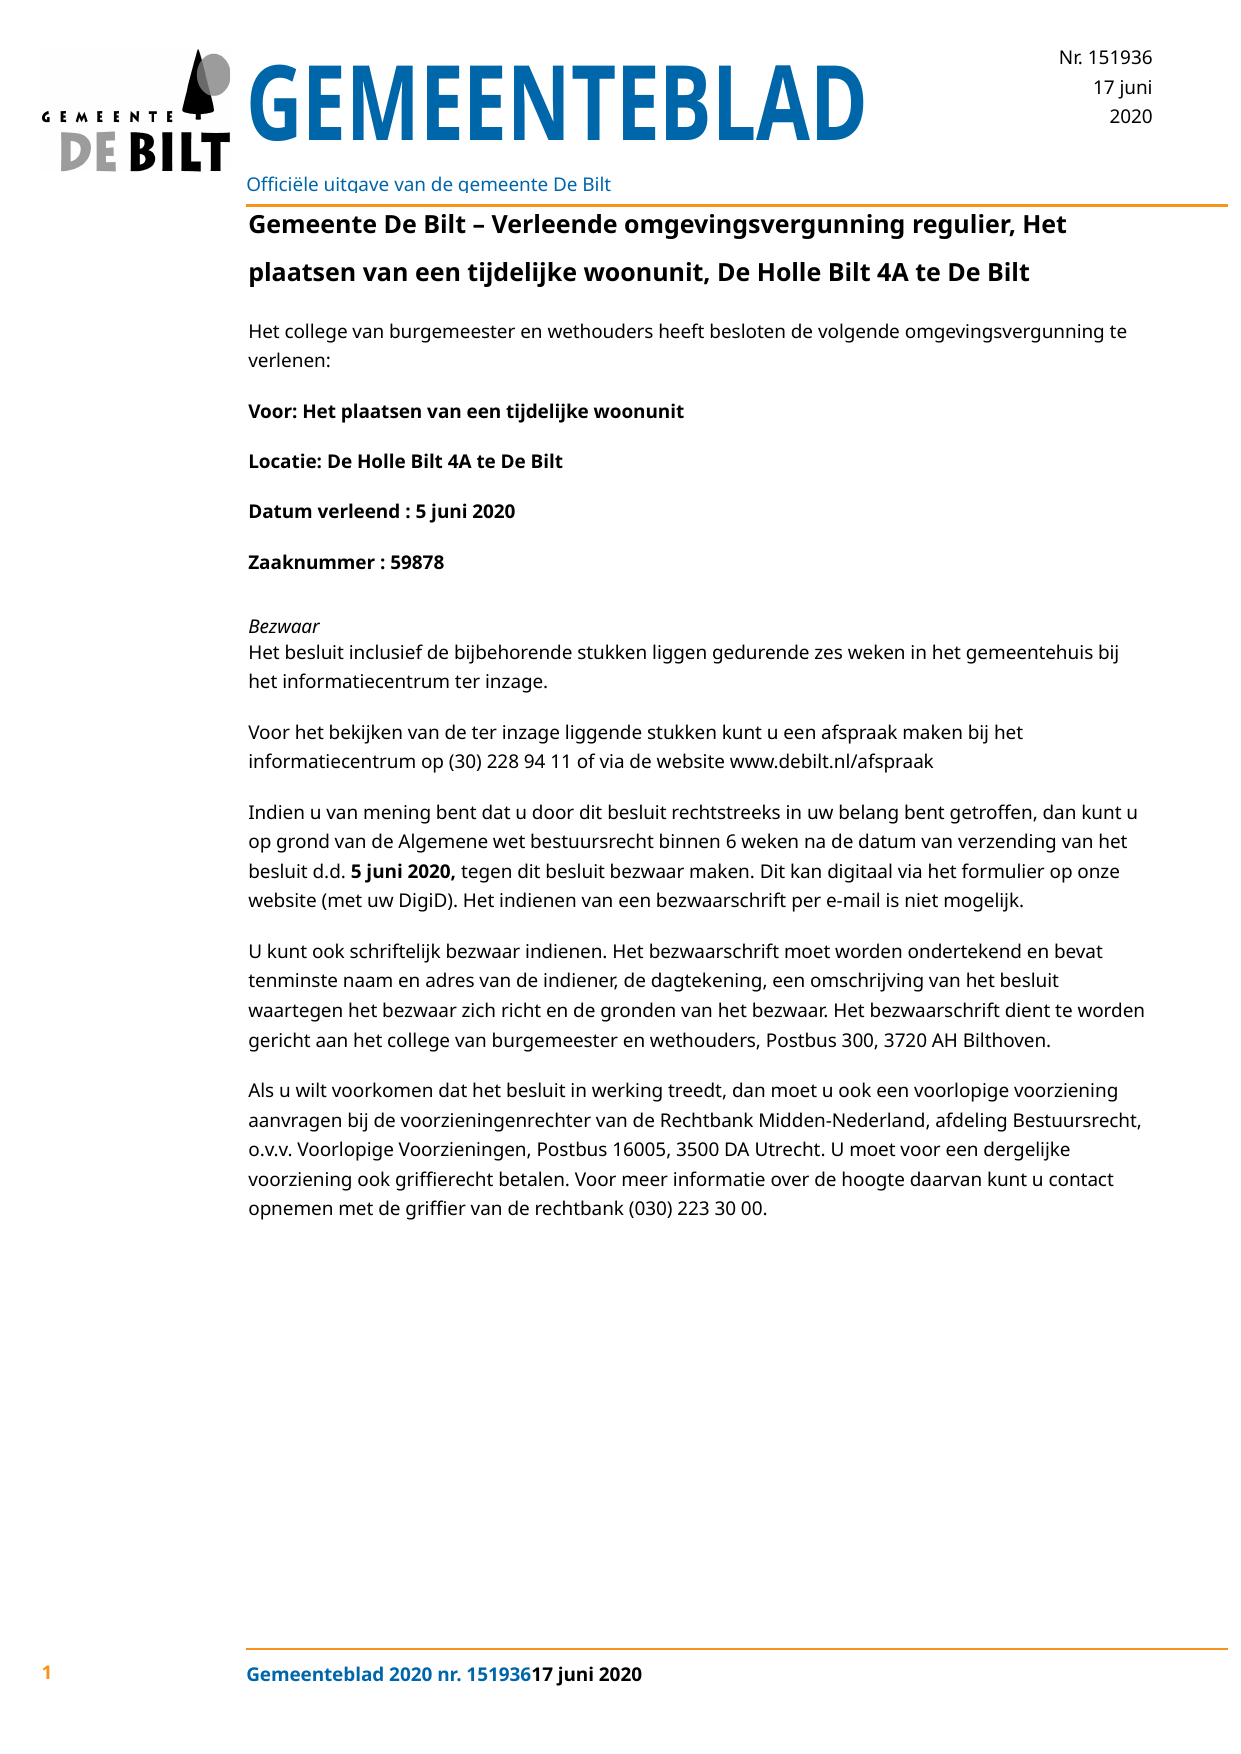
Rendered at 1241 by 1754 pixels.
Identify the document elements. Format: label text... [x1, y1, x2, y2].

text Bezwaar [248, 613, 1152, 639]
text Gemeente De Bilt – Verleende omgevingsvergunning regulier, Het plaatsen van een tijdelijke woonunit, De Holle Bilt 4A te De Bilt [248, 207, 1152, 288]
picture [41, 47, 231, 172]
text U kunt ook schriftelijk bezwaar indienen. Het bezwaarschrift moet worden ondertekend en bevat tenminste naam en adres van de indiener, de dagtekening, een omschrijving van het besluit waartegen het bezwaar zich richt en de gronden van het bezwaar. Het bezwaarschrift dient te worden gericht aan het college van burgemeester en wethouders, Postbus 300, 3720 AH Bilthoven. [248, 938, 1152, 1052]
text Zaaknummer : 59878 [248, 549, 1152, 575]
text Als u wilt voorkomen dat het besluit in werking treedt, dan moet u ook een voorlopige voorziening aanvragen bij de voorzieningenrechter van de Rechtbank Midden-Nederland, afdeling Bestuursrecht, o.v.v. Voorlopige Voorzieningen, Postbus 16005, 3500 DA Utrecht. U moet voor een dergelijke voorziening ook griffierecht betalen. Voor meer informatie over de hoogte daarvan kunt u contact opnemen met de griffier van de rechtbank (030) 223 30 00. [248, 1077, 1152, 1221]
text Locatie: De Holle Bilt 4A te De Bilt [248, 448, 1152, 474]
text Indien u van mening bent dat u door dit besluit rechtstreeks in uw belang bent getroffen, dan kunt u op grond van de Algemene wet bestuursrecht binnen 6 weken na de datum van verzending van het besluit d.d. 5 juni 2020, tegen dit besluit bezwaar maken. Dit kan digitaal via het formulier op onze website (met uw DigiD). Het indienen van een bezwaarschrift per e-mail is niet mogelijk. [248, 799, 1152, 913]
text Het besluit inclusief de bijbehorende stukken liggen gedurende zes weken in het gemeentehuis bij het informatiecentrum ter inzage. [248, 639, 1152, 694]
text Voor: Het plaatsen van een tijdelijke woonunit [248, 398, 1152, 424]
text Datum verleend : 5 juni 2020 [248, 499, 1152, 524]
text Het college van burgemeester en wethouders heeft besloten de volgende omgevingsvergunning te verlenen: [248, 318, 1152, 373]
text Voor het bekijken van de ter inzage liggende stukken kunt u een afspraak maken bij het informatiecentrum op (30) 228 94 11 of via de website www.debilt.nl/afspraak [248, 719, 1152, 774]
